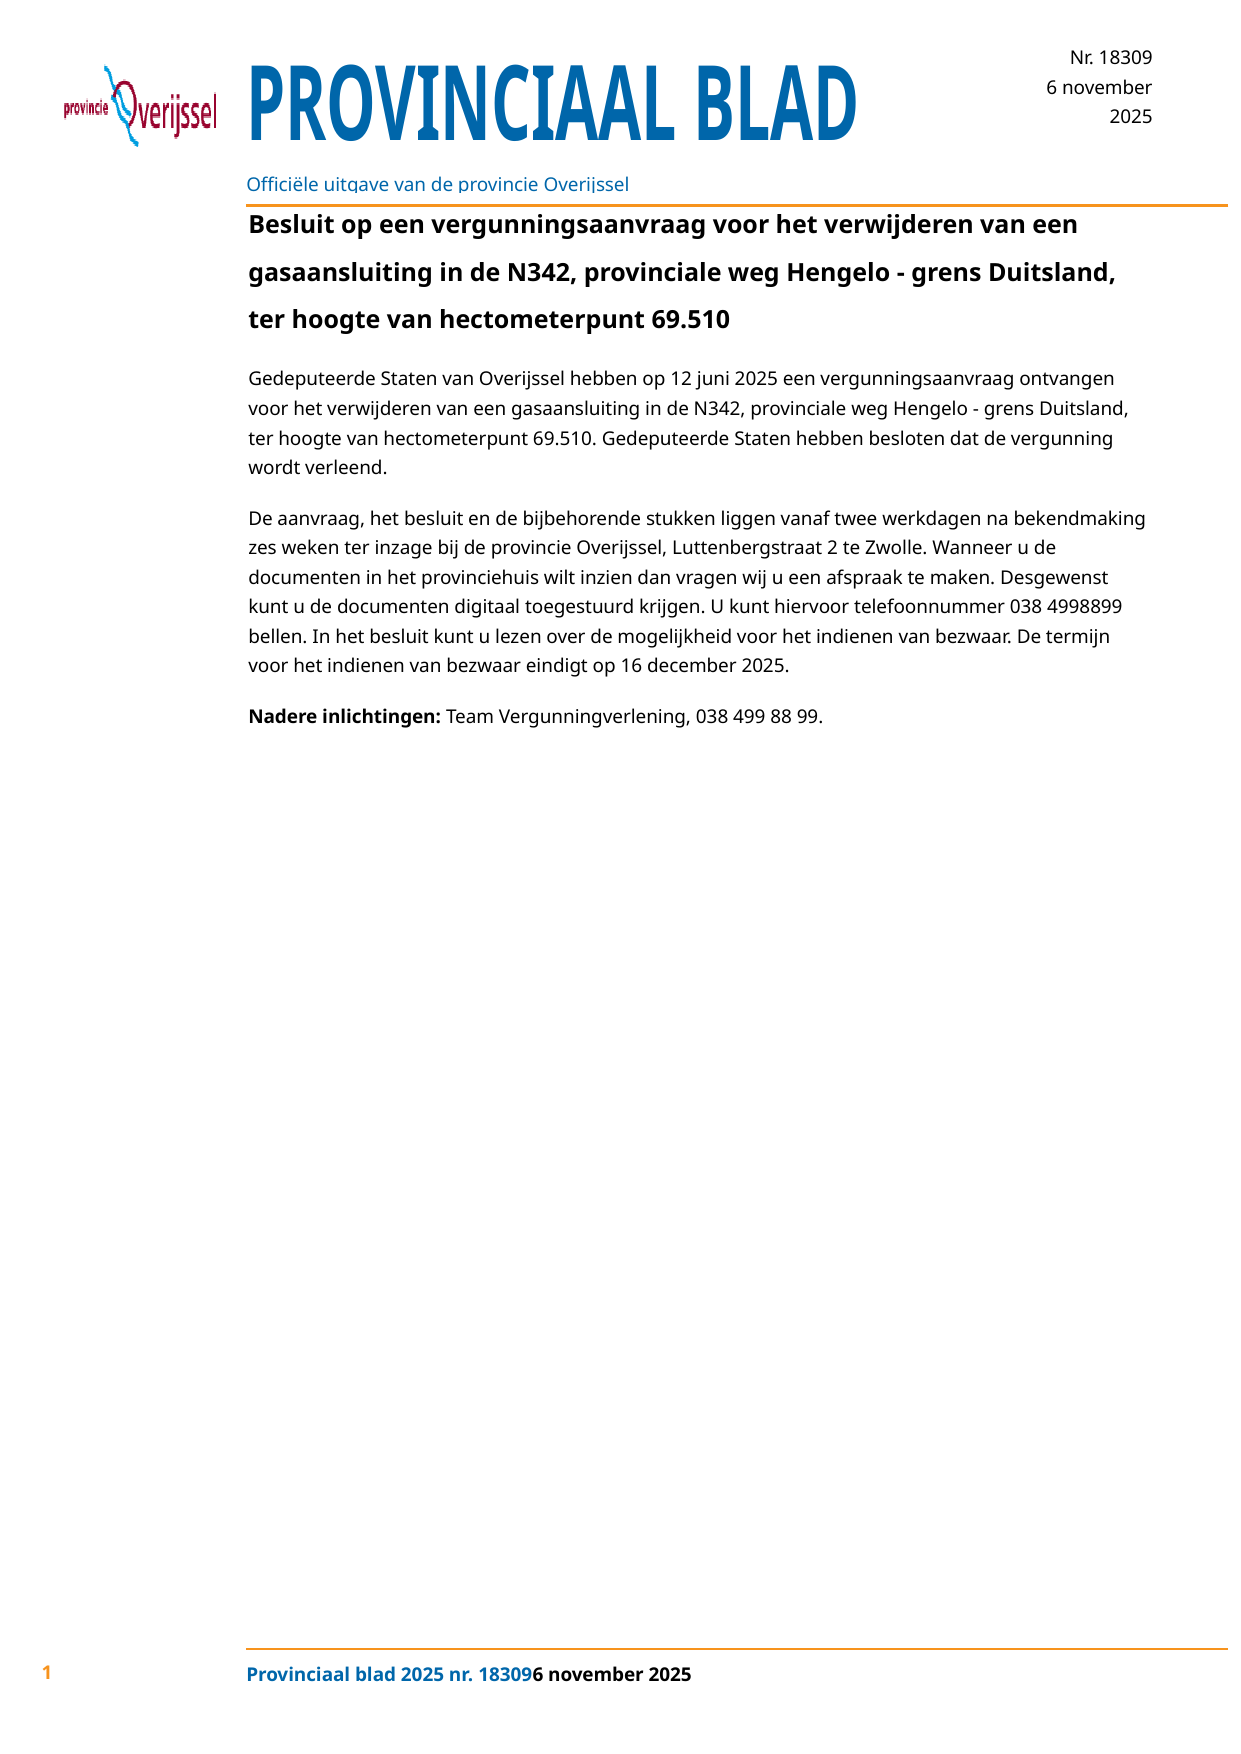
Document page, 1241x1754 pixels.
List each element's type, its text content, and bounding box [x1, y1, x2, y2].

text Besluit op een vergunningsaanvraag voor het verwijderen van een gasaansluiting in de N342, provinciale weg Hengelo - grens Duitsland, ter hoogte van hectometerpunt 69.510 [248, 207, 1152, 336]
text De aanvraag, het besluit en de bijbehorende stukken liggen vanaf twee werkdagen na bekendmaking zes weken ter inzage bij de provincie Overijssel, Luttenbergstraat 2 te Zwolle. Wanneer u de documenten in het provinciehuis wilt inzien dan vragen wij u een afspraak te maken. Desgewenst kunt u de documenten digitaal toegestuurd krijgen. U kunt hiervoor telefoonnummer 038 4998899 bellen. In het besluit kunt u lezen over de mogelijkheid voor het indienen van bezwaar. De termijn voor het indienen van bezwaar eindigt op 16 december 2025. [248, 505, 1152, 678]
picture [41, 47, 231, 172]
text Gedeputeerde Staten van Overijssel hebben op 12 juni 2025 een vergunningsaanvraag ontvangen voor het verwijderen van een gasaansluiting in de N342, provinciale weg Hengelo - grens Duitsland, ter hoogte van hectometerpunt 69.510. Gedeputeerde Staten hebben besloten dat de vergunning wordt verleend. [248, 366, 1152, 480]
text Nadere inlichtingen: Team Vergunningverlening, 038 499 88 99. [248, 703, 1152, 729]
